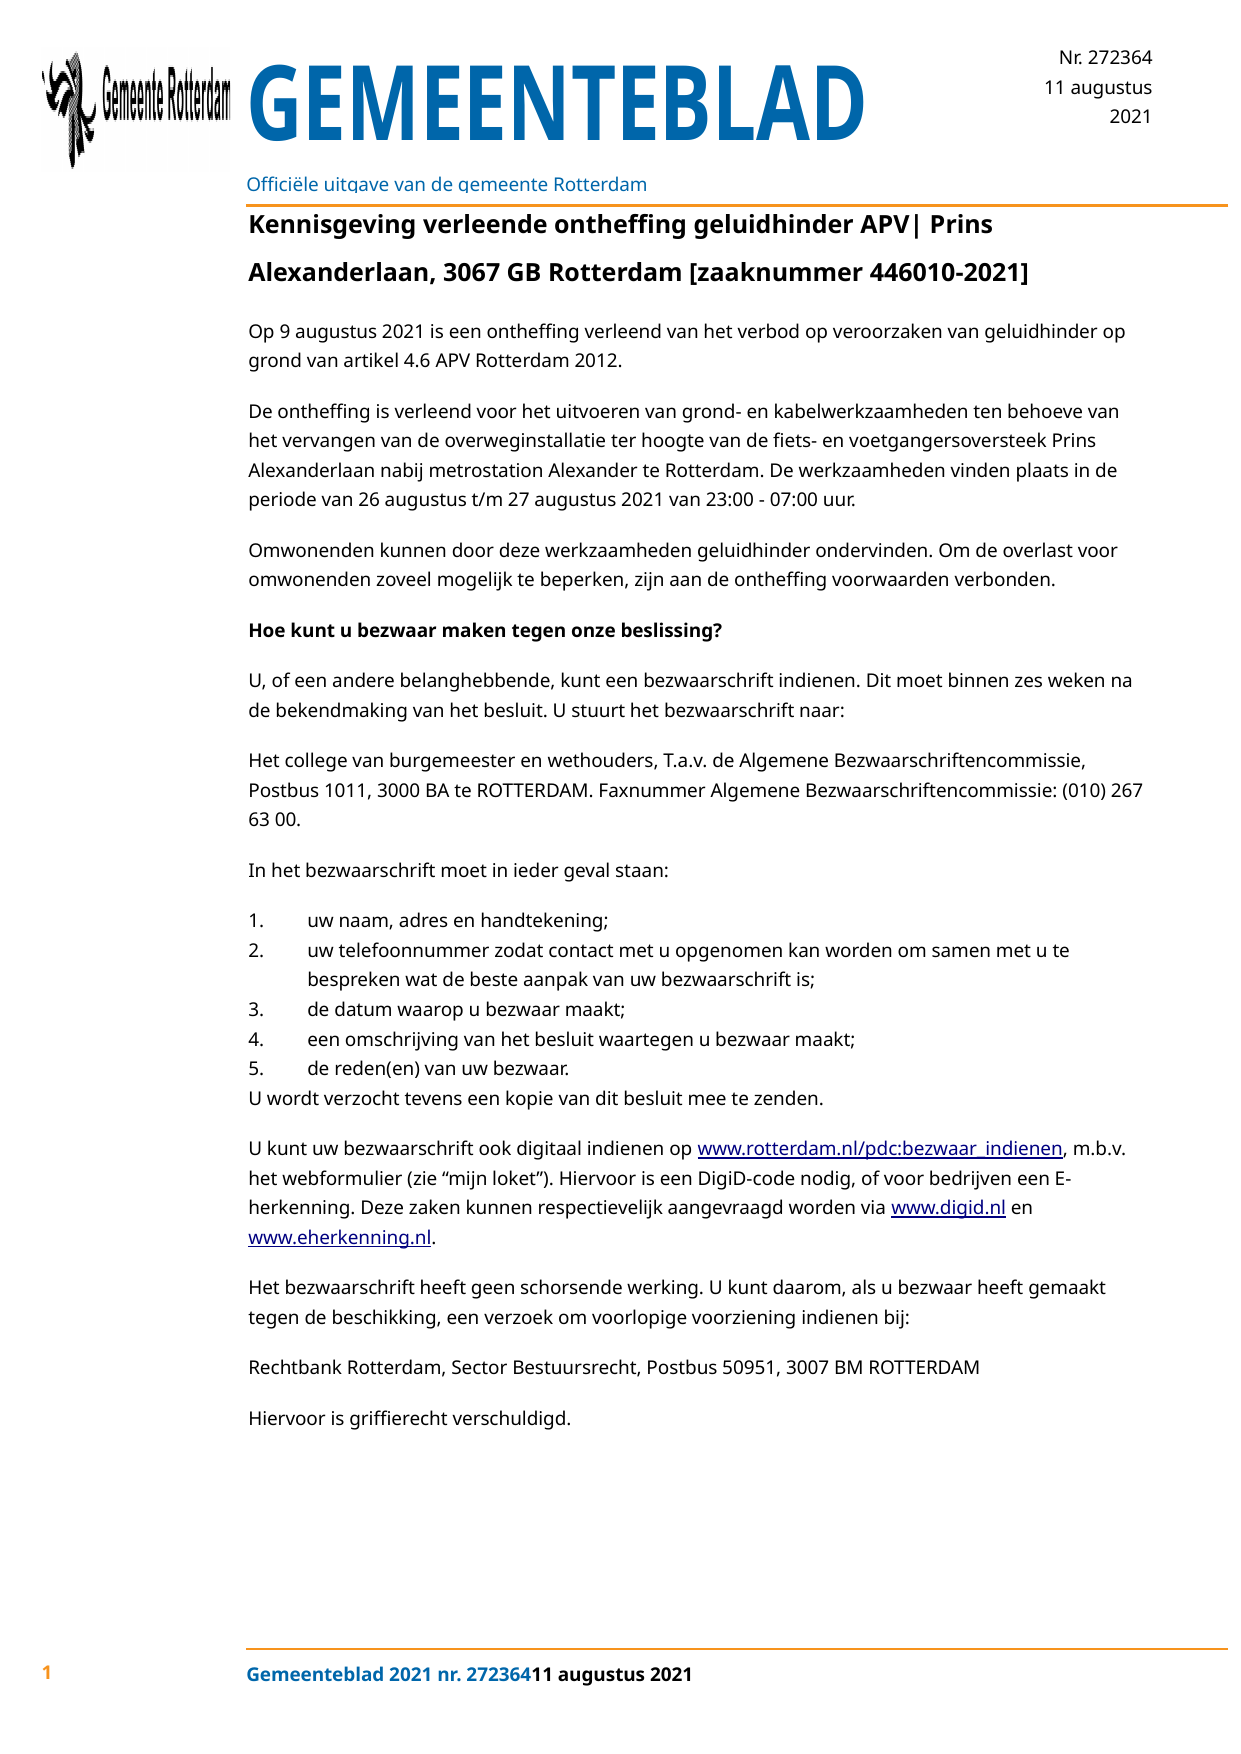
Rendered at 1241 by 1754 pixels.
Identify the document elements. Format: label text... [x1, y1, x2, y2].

text Op 9 augustus 2021 is een ontheffing verleend van het verbod op veroorzaken van geluidhinder op grond van artikel 4.6 APV Rotterdam 2012. [248, 318, 1152, 373]
list uw naam, adres en handtekening; [248, 907, 1152, 933]
list de datum waarop u bezwaar maakt; [248, 996, 1152, 1022]
text Kennisgeving verleende ontheffing geluidhinder APV| Prins Alexanderlaan, 3067 GB Rotterdam [zaaknummer 446010-2021] [248, 207, 1152, 288]
text Het bezwaarschrift heeft geen schorsende werking. U kunt daarom, als u bezwaar heeft gemaakt tegen de beschikking, een verzoek om voorlopige voorziening indienen bij: [248, 1274, 1152, 1330]
list de reden(en) van uw bezwaar. [248, 1055, 1152, 1081]
text U wordt verzocht tevens een kopie van dit besluit mee te zenden. [248, 1085, 1152, 1111]
text U kunt uw bezwaarschrift ook digitaal indienen op www.rotterdam.nl/pdc:bezwaar_indienen, m.b.v. het webformulier (zie “mijn loket”). Hiervoor is een DigiD-code nodig, of voor bedrijven een E-herkenning. Deze zaken kunnen respectievelijk aangevraagd worden via www.digid.nl en www.eherkenning.nl. [248, 1135, 1152, 1250]
text In het bezwaarschrift moet in ieder geval staan: [248, 857, 1152, 883]
list uw telefoonnummer zodat contact met u opgenomen kan worden om samen met u te bespreken wat de beste aanpak van uw bezwaarschrift is; [248, 937, 1152, 992]
text U, of een andere belanghebbende, kunt een bezwaarschrift indienen. Dit moet binnen zes weken na de bekendmaking van het besluit. U stuurt het bezwaarschrift naar: [248, 667, 1152, 723]
text Het college van burgemeester en wethouders, T.a.v. de Algemene Bezwaarschriftencommissie, Postbus 1011, 3000 BA te ROTTERDAM. Faxnummer Algemene Bezwaarschriftencommissie: (010) 267 63 00. [248, 747, 1152, 832]
list een omschrijving van het besluit waartegen u bezwaar maakt; [248, 1026, 1152, 1052]
text Hoe kunt u bezwaar maken tegen onze beslissing? [248, 617, 1152, 643]
picture [41, 47, 231, 172]
text Hiervoor is griffierecht verschuldigd. [248, 1405, 1152, 1431]
text Rechtbank Rotterdam, Sector Bestuursrecht, Postbus 50951, 3007 BM ROTTERDAM [248, 1354, 1152, 1380]
text De ontheffing is verleend voor het uitvoeren van grond- en kabelwerkzaamheden ten behoeve van het vervangen van de overweginstallatie ter hoogte van de fiets- en voetgangersoversteek Prins Alexanderlaan nabij metrostation Alexander te Rotterdam. De werkzaamheden vinden plaats in de periode van 26 augustus t/m 27 augustus 2021 van 23:00 - 07:00 uur. [248, 398, 1152, 512]
text Omwonenden kunnen door deze werkzaamheden geluidhinder ondervinden. Om de overlast voor omwonenden zoveel mogelijk te beperken, zijn aan de ontheffing voorwaarden verbonden. [248, 537, 1152, 592]
